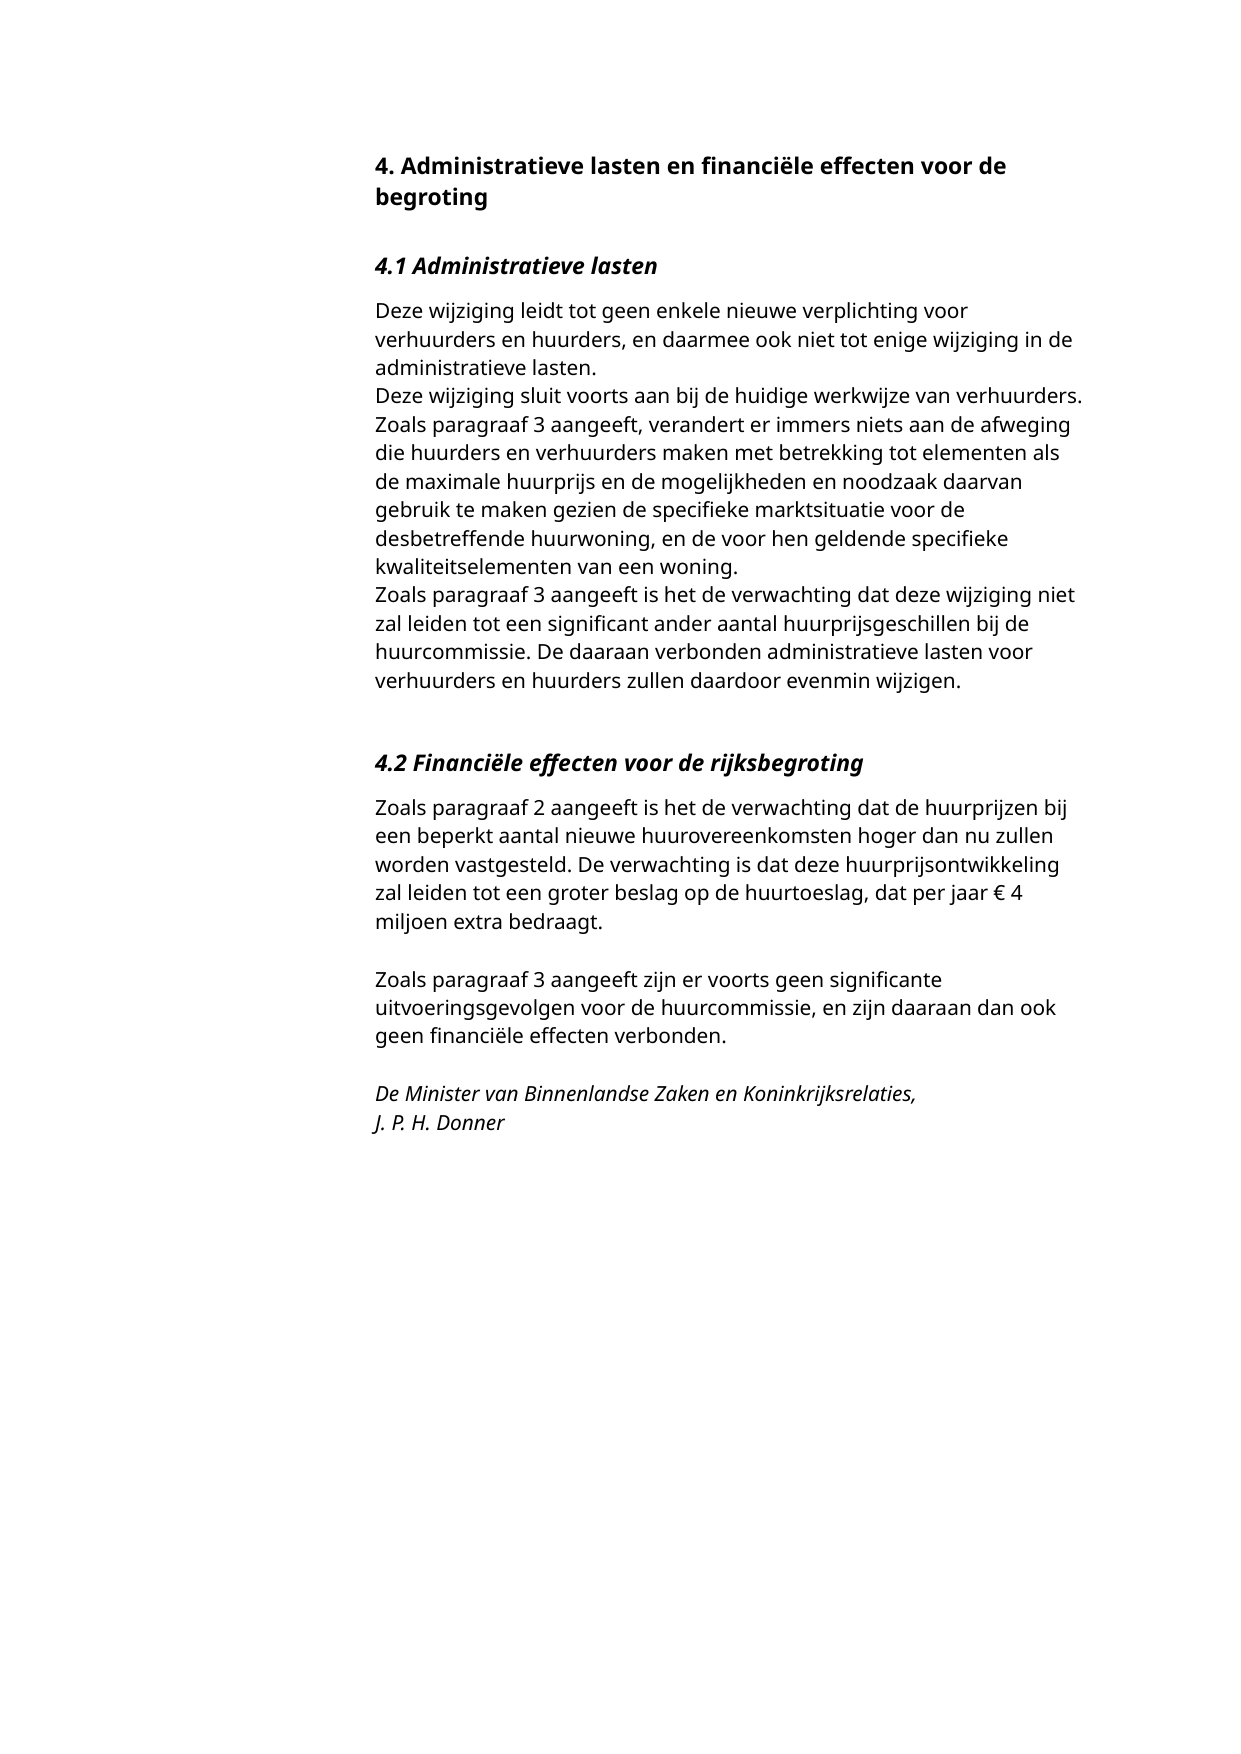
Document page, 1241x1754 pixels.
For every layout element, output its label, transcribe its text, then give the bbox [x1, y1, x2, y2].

subtitle 4.2 Financiële effecten voor de rijksbegroting [375, 747, 1090, 778]
subtitle 4.1 Administratieve lasten [375, 250, 1090, 281]
text Deze wijziging leidt tot geen enkele nieuwe verplichting voor verhuurders en huurders, en daarmee ook niet tot enige wijziging in de administratieve lasten. [375, 296, 1090, 382]
text Zoals paragraaf 3 aangeeft zijn er voorts geen significante uitvoeringsgevolgen voor de huurcommissie, en zijn daaraan dan ook geen financiële effecten verbonden. [375, 965, 1090, 1050]
text De Minister van Binnenlandse Zaken en Koninkrijksrelaties, [375, 1079, 1090, 1108]
text Zoals paragraaf 3 aangeeft is het de verwachting dat deze wijziging niet zal leiden tot een significant ander aantal huurprijsgeschillen bij de huurcommissie. De daaraan verbonden administratieve lasten voor verhuurders en huurders zullen daardoor evenmin wijzigen. [375, 581, 1090, 694]
text J. P. H. Donner [375, 1108, 1090, 1136]
subtitle 4. Administratieve lasten en financiële effecten voor de begroting [375, 150, 1090, 212]
text Zoals paragraaf 2 aangeeft is het de verwachting dat de huurprijzen bij een beperkt aantal nieuwe huurovereenkomsten hoger dan nu zullen worden vastgesteld. De verwachting is dat deze huurprijsontwikkeling zal leiden tot een groter beslag op de huurtoeslag, dat per jaar € 4 miljoen extra bedraagt. [375, 793, 1090, 935]
text Deze wijziging sluit voorts aan bij de huidige werkwijze van verhuurders. Zoals paragraaf 3 aangeeft, verandert er immers niets aan de afweging die huurders en verhuurders maken met betrekking tot elementen als de maximale huurprijs en de mogelijkheden en noodzaak daarvan gebruik te maken gezien de specifieke marktsituatie voor de desbetreffende huurwoning, en de voor hen geldende specifieke kwaliteitselementen van een woning. [375, 382, 1090, 581]
